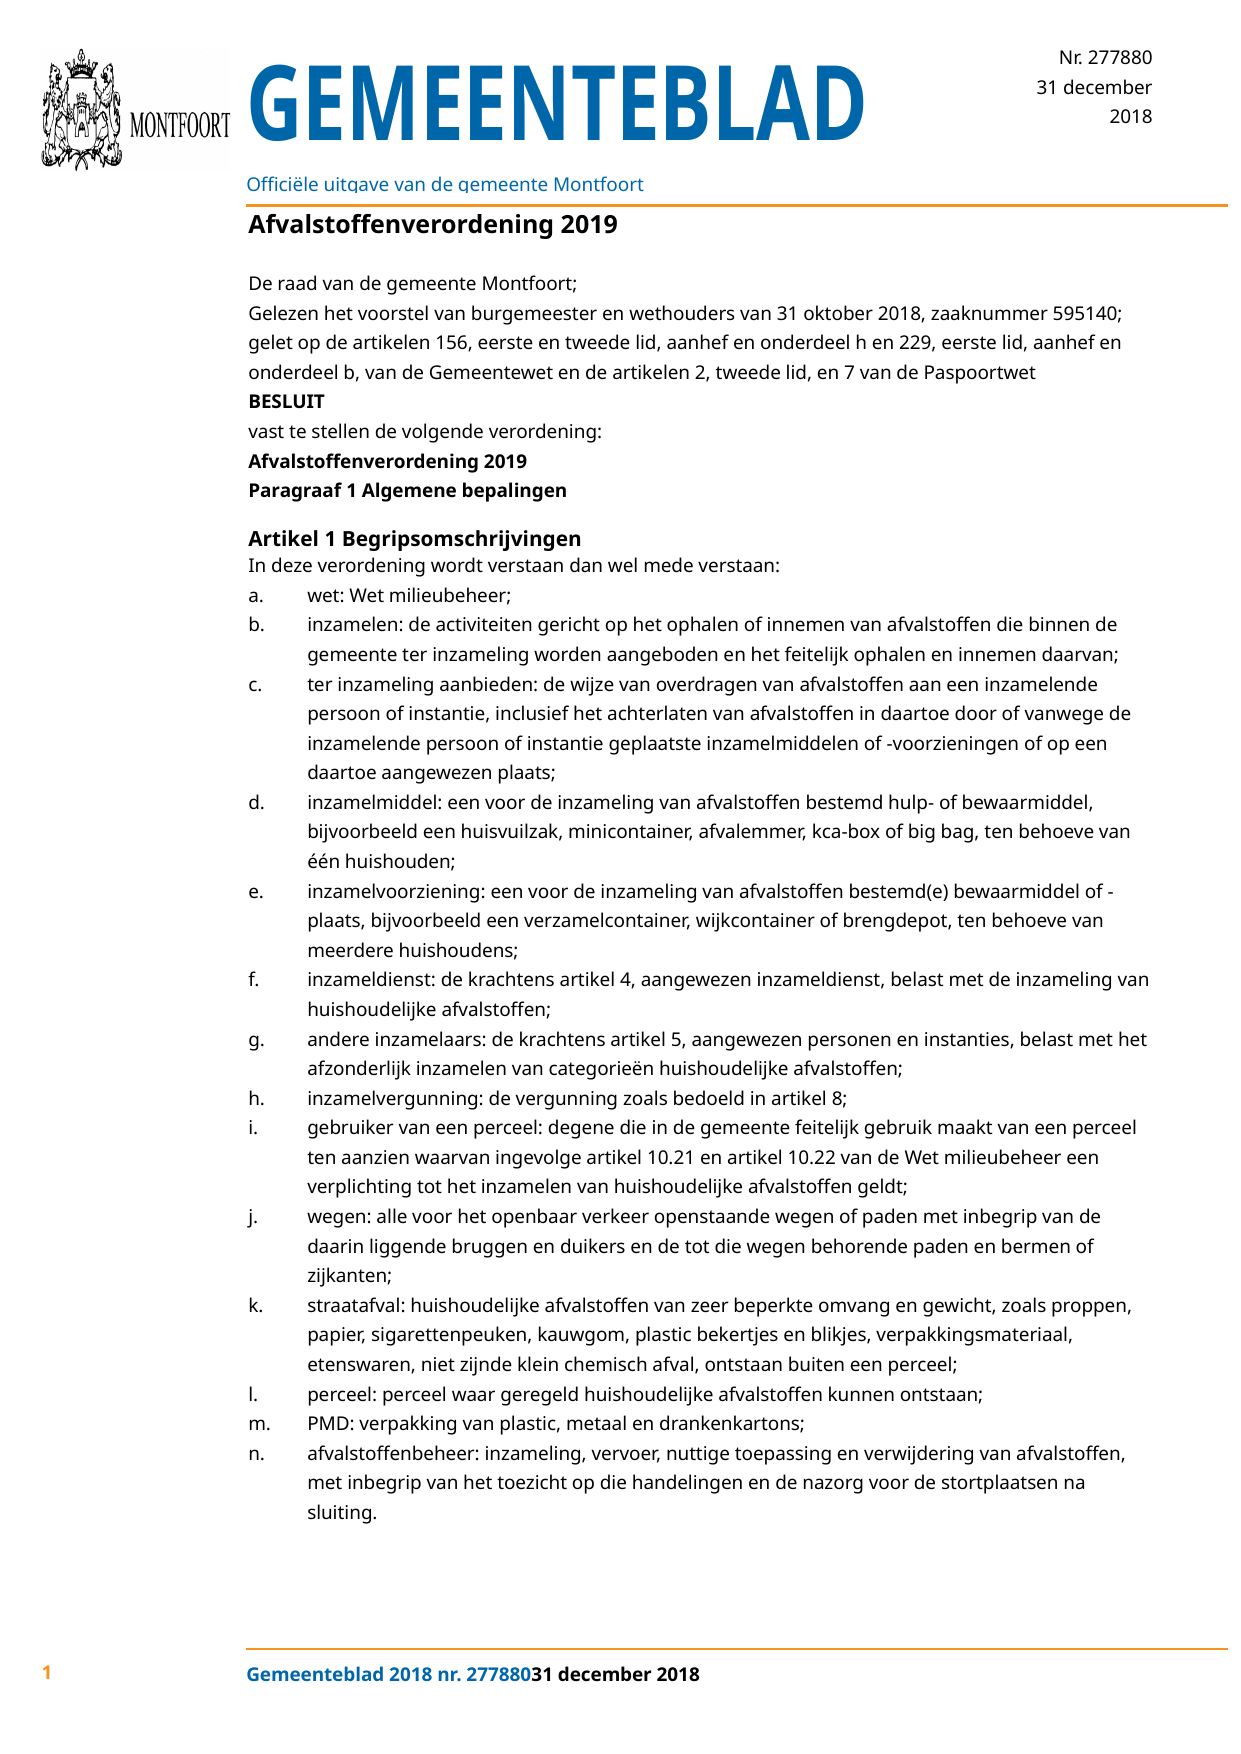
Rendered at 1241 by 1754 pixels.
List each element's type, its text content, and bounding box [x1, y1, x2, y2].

list gebruiker van een perceel: degene die in de gemeente feitelijk gebruik maakt van een perceel ten aanzien waarvan ingevolge artikel 10.21 en artikel 10.22 van de Wet milieubeheer een verplichting tot het inzamelen van huishoudelijke afvalstoffen geldt; [248, 1114, 1152, 1199]
list ter inzameling aanbieden: de wijze van overdragen van afvalstoffen aan een inzamelende persoon of instantie, inclusief het achterlaten van afvalstoffen in daartoe door of vanwege de inzamelende persoon of instantie geplaatste inzamelmiddelen of -voorzieningen of op een daartoe aangewezen plaats; [248, 671, 1152, 785]
text gelet op de artikelen 156, eerste en tweede lid, aanhef en onderdeel h en 229, eerste lid, aanhef en [248, 329, 1152, 355]
text De raad van de gemeente Montfoort; [248, 270, 1152, 296]
text Gelezen het voorstel van burgemeester en wethouders van 31 oktober 2018, zaaknummer 595140; [248, 300, 1152, 326]
list inzamelen: de activiteiten gericht op het ophalen of innemen van afvalstoffen die binnen de gemeente ter inzameling worden aangeboden en het feitelijk ophalen en innemen daarvan; [248, 612, 1152, 667]
list inzamelmiddel: een voor de inzameling van afvalstoffen bestemd hulp- of bewaarmiddel, bijvoorbeeld een huisvuilzak, minicontainer, afvalemmer, kca-box of big bag, ten behoeve van één huishouden; [248, 789, 1152, 874]
list PMD: verpakking van plastic, metaal en drankenkartons; [248, 1410, 1152, 1436]
text onderdeel b, van de Gemeentewet en de artikelen 2, tweede lid, en 7 van de Paspoortwet [248, 359, 1152, 385]
picture [41, 47, 231, 172]
text In deze verordening wordt verstaan dan wel mede verstaan: [248, 552, 1152, 578]
text Afvalstoffenverordening 2019 [248, 448, 1152, 473]
text BESLUIT [248, 389, 1152, 414]
list perceel: perceel waar geregeld huishoudelijke afvalstoffen kunnen ontstaan; [248, 1381, 1152, 1406]
list inzamelvergunning: de vergunning zoals bedoeld in artikel 8; [248, 1085, 1152, 1111]
list straatafval: huishoudelijke afvalstoffen van zeer beperkte omvang en gewicht, zoals proppen, papier, sigarettenpeuken, kauwgom, plastic bekertjes en blikjes, verpakkingsmateriaal, etenswaren, niet zijnde klein chemisch afval, ontstaan buiten een perceel; [248, 1292, 1152, 1377]
list wet: Wet milieubeheer; [248, 582, 1152, 608]
text vast te stellen de volgende verordening: [248, 418, 1152, 444]
text Afvalstoffenverordening 2019 [248, 207, 1152, 241]
list wegen: alle voor het openbaar verkeer openstaande wegen of paden met inbegrip van de daarin liggende bruggen en duikers en de tot die wegen behorende paden en bermen of zijkanten; [248, 1203, 1152, 1288]
list afvalstoffenbeheer: inzameling, vervoer, nuttige toepassing en verwijdering van afvalstoffen, met inbegrip van het toezicht op die handelingen en de nazorg voor de stortplaatsen na sluiting. [248, 1440, 1152, 1525]
text Paragraaf 1 Algemene bepalingen [248, 477, 1152, 503]
text Artikel 1 Begripsomschrijvingen [248, 524, 1152, 552]
list inzamelvoorziening: een voor de inzameling van afvalstoffen bestemd(e) bewaarmiddel of -plaats, bijvoorbeeld een verzamelcontainer, wijkcontainer of brengdepot, ten behoeve van meerdere huishoudens; [248, 878, 1152, 963]
list inzameldienst: de krachtens artikel 4, aangewezen inzameldienst, belast met de inzameling van huishoudelijke afvalstoffen; [248, 967, 1152, 1022]
list andere inzamelaars: de krachtens artikel 5, aangewezen personen en instanties, belast met het afzonderlijk inzamelen van categorieën huishoudelijke afvalstoffen; [248, 1026, 1152, 1081]
